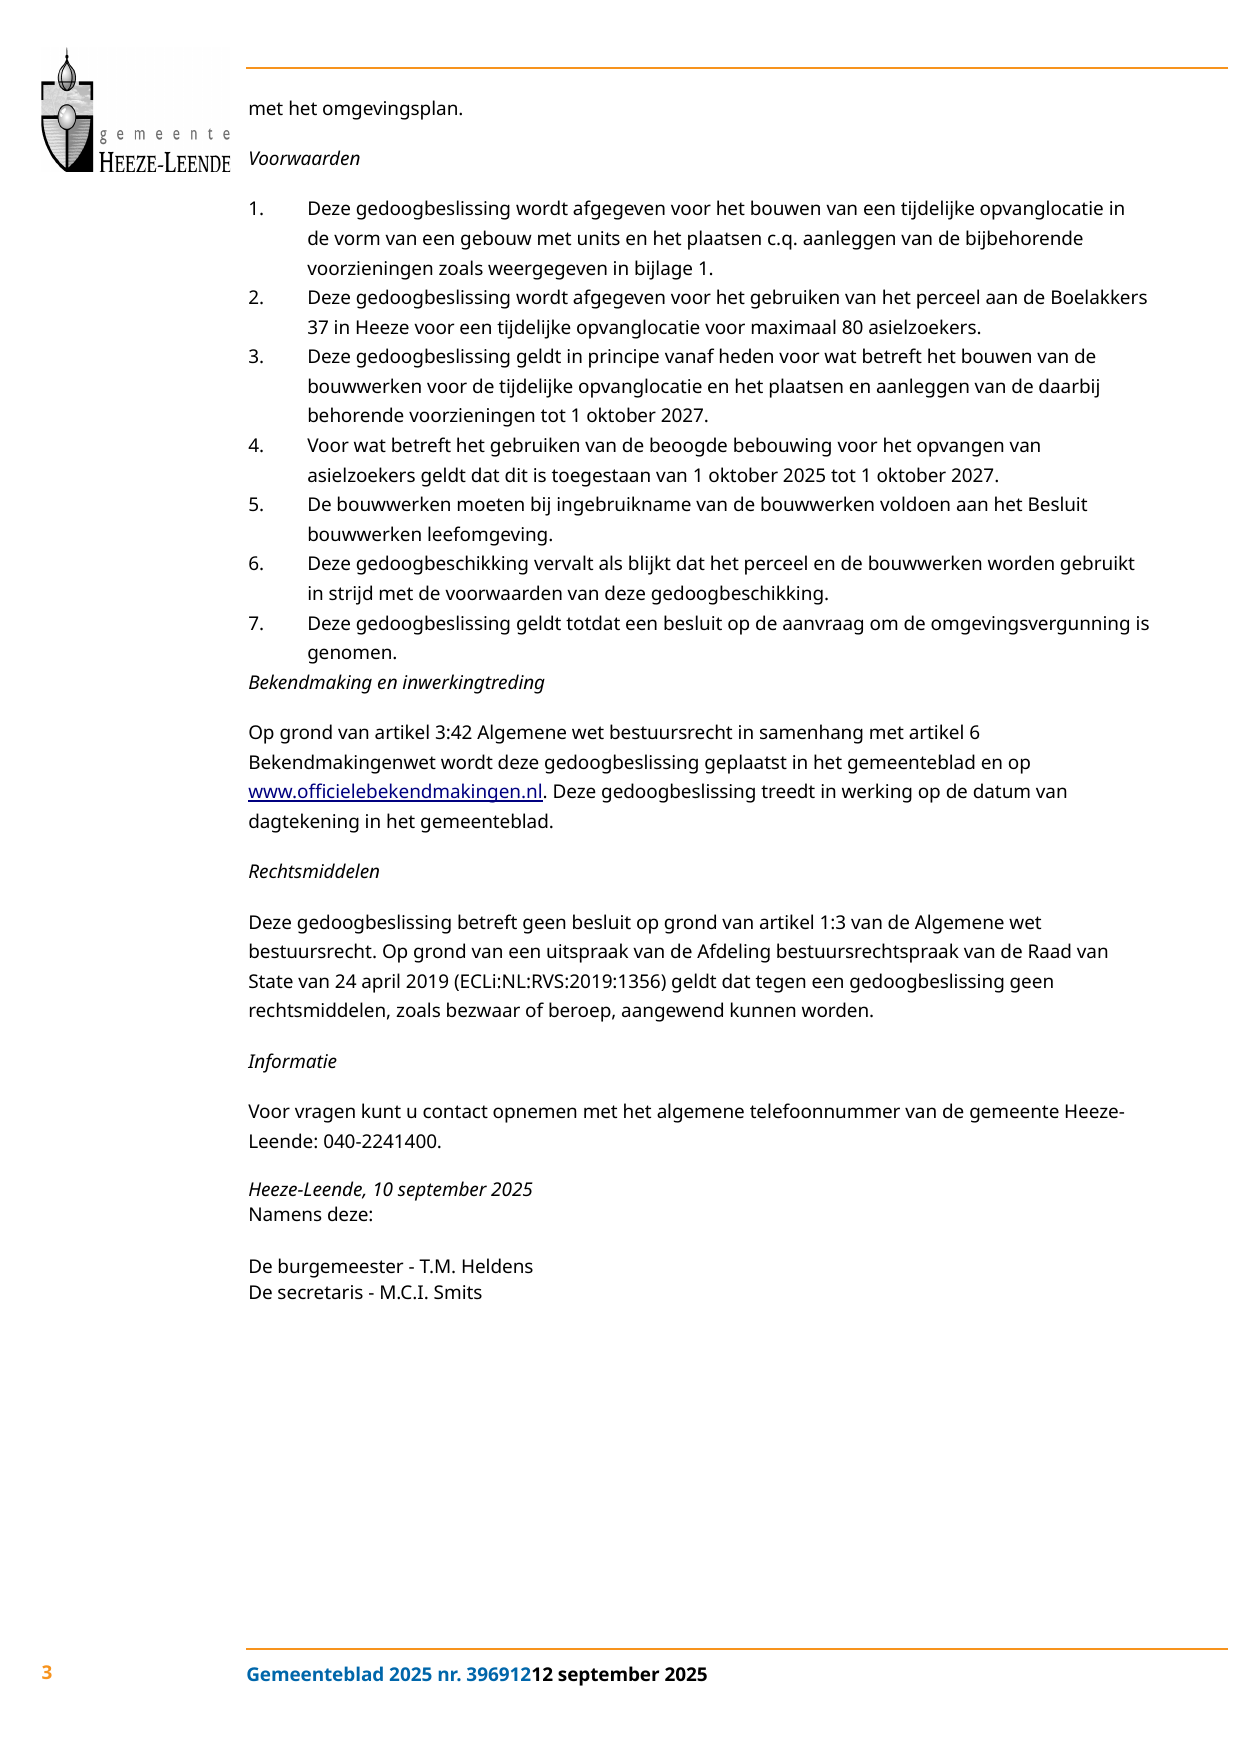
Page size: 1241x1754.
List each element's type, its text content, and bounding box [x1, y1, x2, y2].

picture [41, 47, 231, 172]
list Deze gedoogbeslissing wordt afgegeven voor het gebruiken van het perceel aan de Boelakkers 37 in Heeze voor een tijdelijke opvanglocatie voor maximaal 80 asielzoekers. [248, 284, 1152, 340]
list Deze gedoogbeslissing geldt in principe vanaf heden voor wat betreft het bouwen van de bouwwerken voor de tijdelijke opvanglocatie en het plaatsen en aanleggen van de daarbij behorende voorzieningen tot 1 oktober 2027. [248, 343, 1152, 428]
text met het omgevingsplan. [248, 95, 1152, 121]
list Voor wat betreft het gebruiken van de beoogde bebouwing voor het opvangen van asielzoekers geldt dat dit is toegestaan van 1 oktober 2025 tot 1 oktober 2027. [248, 432, 1152, 488]
list Deze gedoogbeslissing geldt totdat een besluit op de aanvraag om de omgevingsvergunning is genomen. [248, 610, 1152, 665]
text De burgemeester - T.M. Heldens [248, 1253, 1152, 1279]
text Heeze-Leende, 10 september 2025 [248, 1176, 1152, 1202]
text Voor vragen kunt u contact opnemen met het algemene telefoonnummer van de gemeente Heeze-Leende: 040-2241400. [248, 1098, 1152, 1154]
text Rechtsmiddelen [248, 858, 1152, 884]
text Op grond van artikel 3:42 Algemene wet bestuursrecht in samenhang met artikel 6 Bekendmakingenwet wordt deze gedoogbeslissing geplaatst in het gemeenteblad en op www.officielebekendmakingen.nl. Deze gedoogbeslissing treedt in werking op de datum van dagtekening in het gemeenteblad. [248, 719, 1152, 834]
list Deze gedoogbeschikking vervalt als blijkt dat het perceel en de bouwwerken worden gebruikt in strijd met de voorwaarden van deze gedoogbeschikking. [248, 551, 1152, 606]
list Deze gedoogbeslissing wordt afgegeven voor het bouwen van een tijdelijke opvanglocatie in de vorm van een gebouw met units en het plaatsen c.q. aanleggen van de bijbehorende voorzieningen zoals weergegeven in bijlage 1. [248, 196, 1152, 281]
text Namens deze: [248, 1202, 1152, 1227]
text Voorwaarden [248, 145, 1152, 171]
text Deze gedoogbeslissing betreft geen besluit op grond van artikel 1:3 van de Algemene wet bestuursrecht. Op grond van een uitspraak van de Afdeling bestuursrechtspraak van de Raad van State van 24 april 2019 (ECLi:NL:RVS:2019:1356) geldt dat tegen een gedoogbeslissing geen rechtsmiddelen, zoals bezwaar of beroep, aangewend kunnen worden. [248, 909, 1152, 1023]
text Informatie [248, 1048, 1152, 1074]
list De bouwwerken moeten bij ingebruikname van de bouwwerken voldoen aan het Besluit bouwwerken leefomgeving. [248, 491, 1152, 547]
text Bekendmaking en inwerkingtreding [248, 669, 1152, 695]
text De secretaris - M.C.I. Smits [248, 1279, 1152, 1304]
